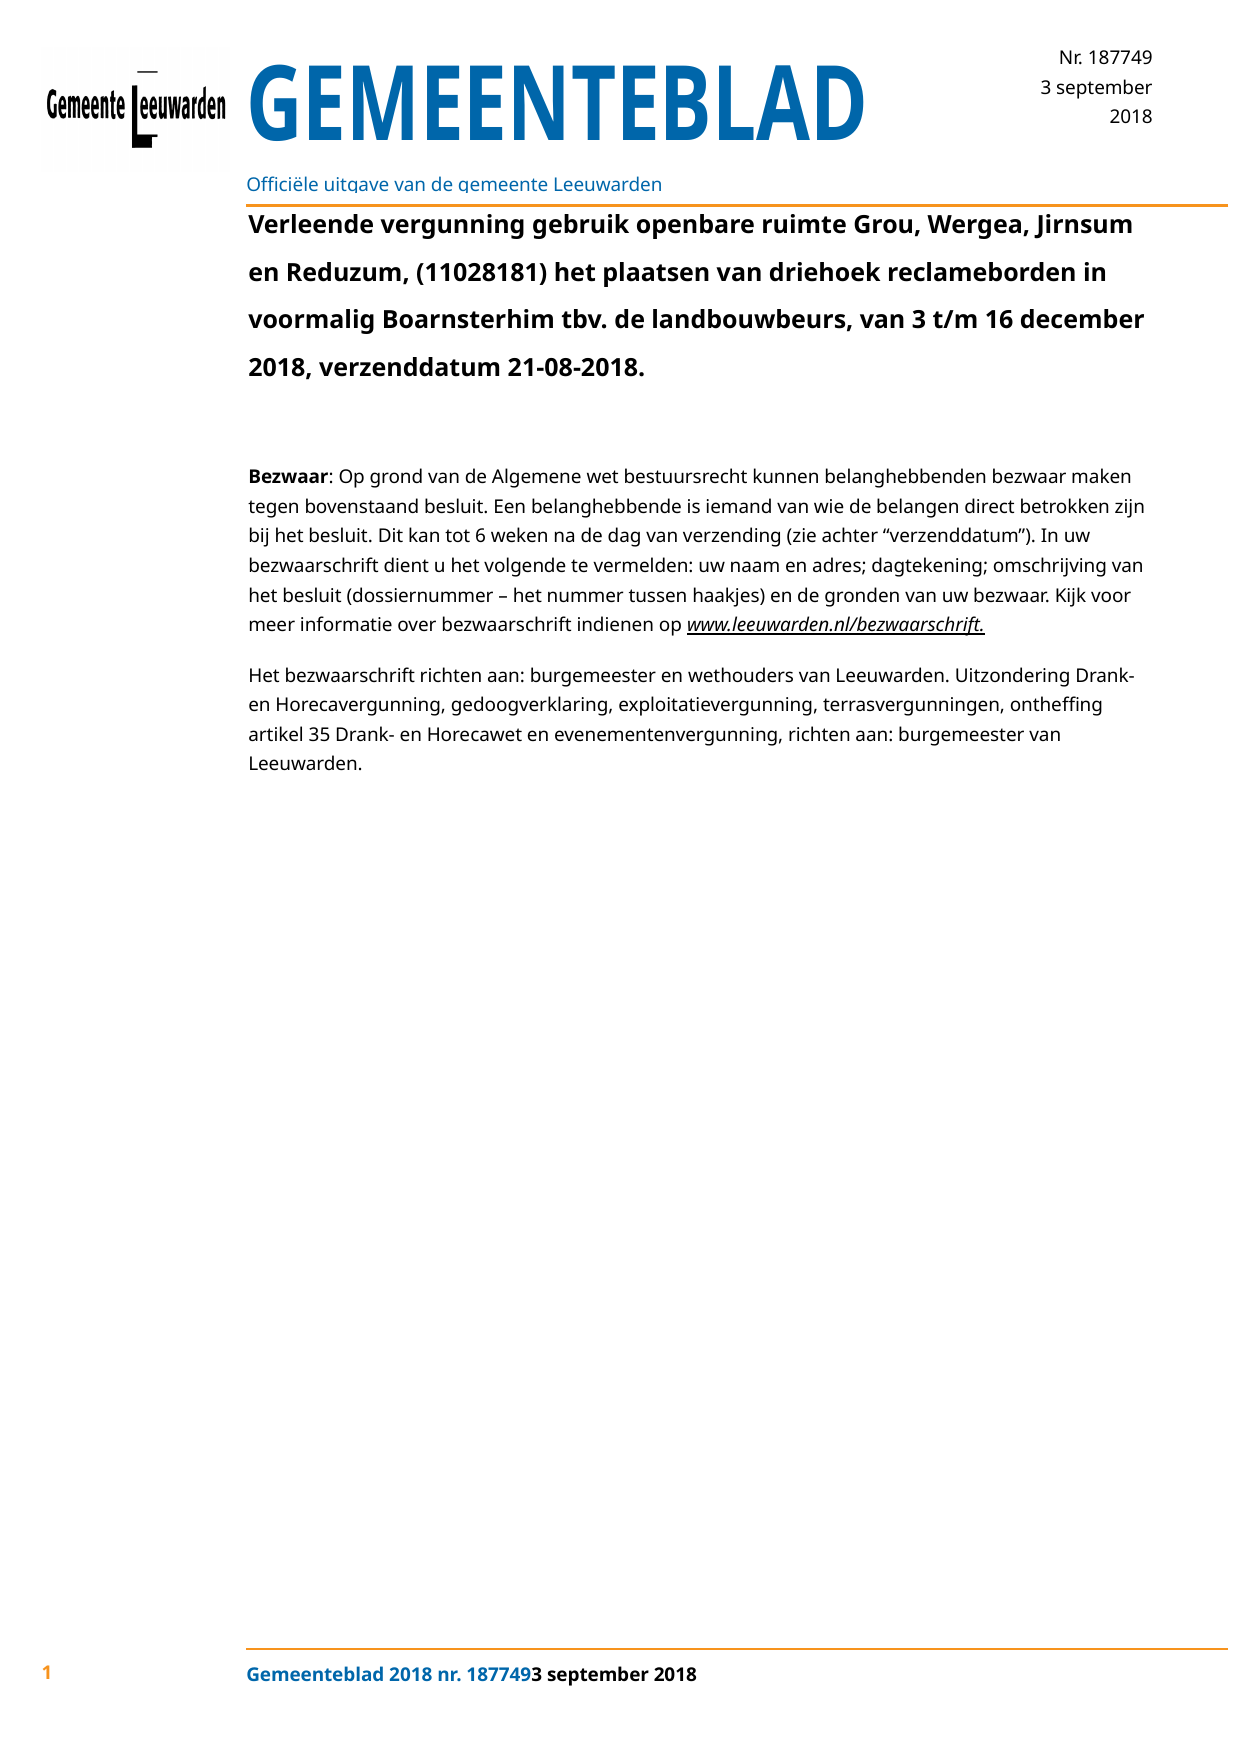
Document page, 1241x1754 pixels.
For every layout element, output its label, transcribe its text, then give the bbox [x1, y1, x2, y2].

text Verleende vergunning gebruik openbare ruimte Grou, Wergea, Jirnsum en Reduzum, (11028181) het plaatsen van driehoek reclameborden in voormalig Boarnsterhim tbv. de landbouwbeurs, van 3 t/m 16 december 2018, verzenddatum 21-08-2018. [248, 207, 1152, 384]
picture [41, 47, 231, 172]
text Bezwaar: Op grond van de Algemene wet bestuursrecht kunnen belanghebbenden bezwaar maken tegen bovenstaand besluit. Een belanghebbende is iemand van wie de belangen direct betrokken zijn bij het besluit. Dit kan tot 6 weken na de dag van verzending (zie achter “verzenddatum”). In uw bezwaarschrift dient u het volgende te vermelden: uw naam en adres; dagtekening; omschrijving van het besluit (dossiernummer – het nummer tussen haakjes) en de gronden van uw bezwaar. Kijk voor meer informatie over bezwaarschrift indienen op www.leeuwarden.nl/bezwaarschrift. [248, 463, 1152, 637]
text Het bezwaarschrift richten aan: burgemeester en wethouders van Leeuwarden. Uitzondering Drank- en Horecavergunning, gedoogverklaring, exploitatievergunning, terrasvergunningen, ontheffing artikel 35 Drank- en Horecawet en evenementenvergunning, richten aan: burgemeester van Leeuwarden. [248, 662, 1152, 776]
